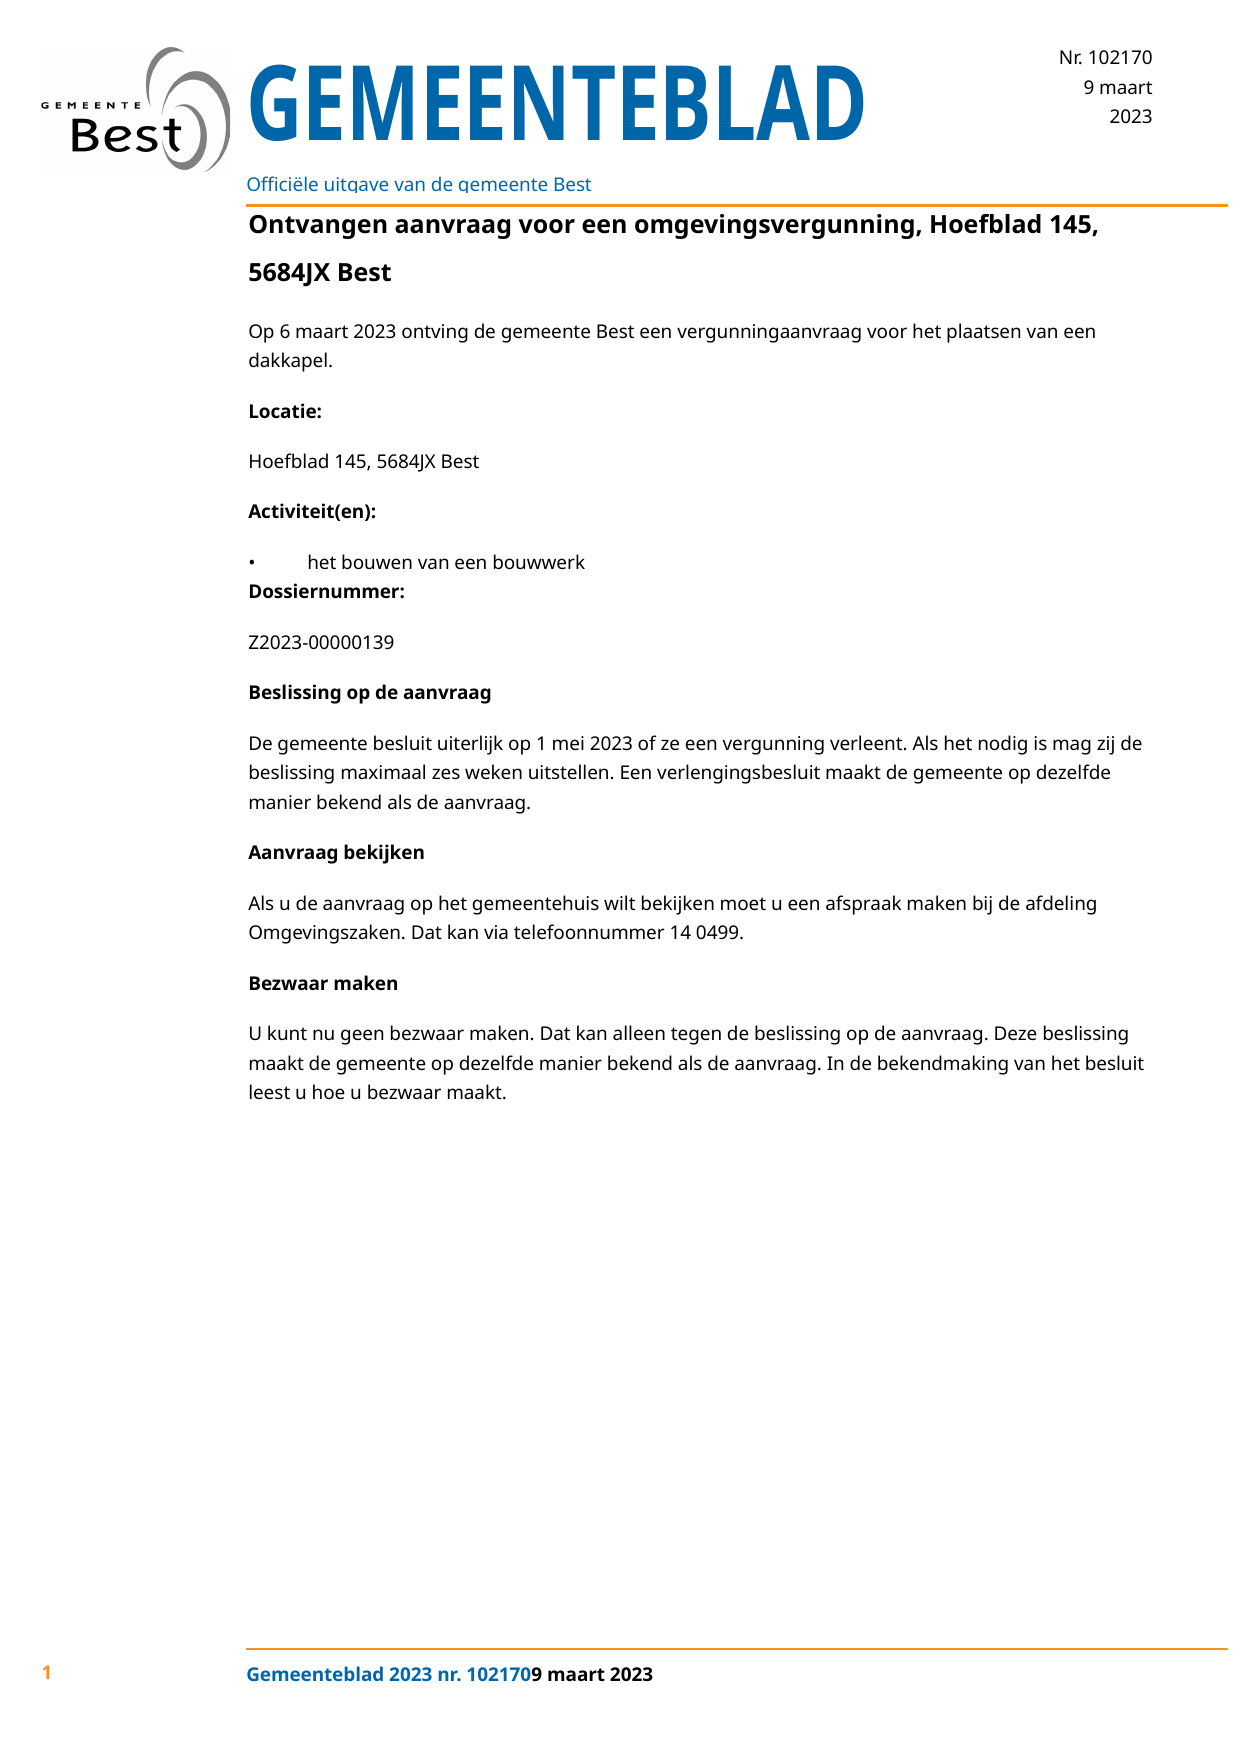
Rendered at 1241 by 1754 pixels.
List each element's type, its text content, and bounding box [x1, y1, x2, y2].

text Als u de aanvraag op het gemeentehuis wilt bekijken moet u een afspraak maken bij de afdeling Omgevingszaken. Dat kan via telefoonnummer 14 0499. [248, 890, 1152, 945]
text Aanvraag bekijken [248, 839, 1152, 865]
text Locatie: [248, 398, 1152, 424]
text Z2023-00000139 [248, 629, 1152, 655]
text Op 6 maart 2023 ontving de gemeente Best een vergunningaanvraag voor het plaatsen van een dakkapel. [248, 318, 1152, 373]
picture [41, 47, 231, 172]
text De gemeente besluit uiterlijk op 1 mei 2023 of ze een vergunning verleent. Als het nodig is mag zij de beslissing maximaal zes weken uitstellen. Een verlengingsbesluit maakt de gemeente op dezelfde manier bekend als de aanvraag. [248, 730, 1152, 815]
text Hoefblad 145, 5684JX Best [248, 448, 1152, 474]
list het bouwen van een bouwwerk [248, 549, 1152, 575]
text Ontvangen aanvraag voor een omgevingsvergunning, Hoefblad 145, 5684JX Best [248, 207, 1152, 288]
text Activiteit(en): [248, 499, 1152, 524]
text Dossiernummer: [248, 579, 1152, 604]
text Bezwaar maken [248, 970, 1152, 996]
text U kunt nu geen bezwaar maken. Dat kan alleen tegen de beslissing op de aanvraag. Deze beslissing maakt de gemeente op dezelfde manier bekend als de aanvraag. In de bekendmaking van het besluit leest u hoe u bezwaar maakt. [248, 1020, 1152, 1105]
text Beslissing op de aanvraag [248, 679, 1152, 705]
